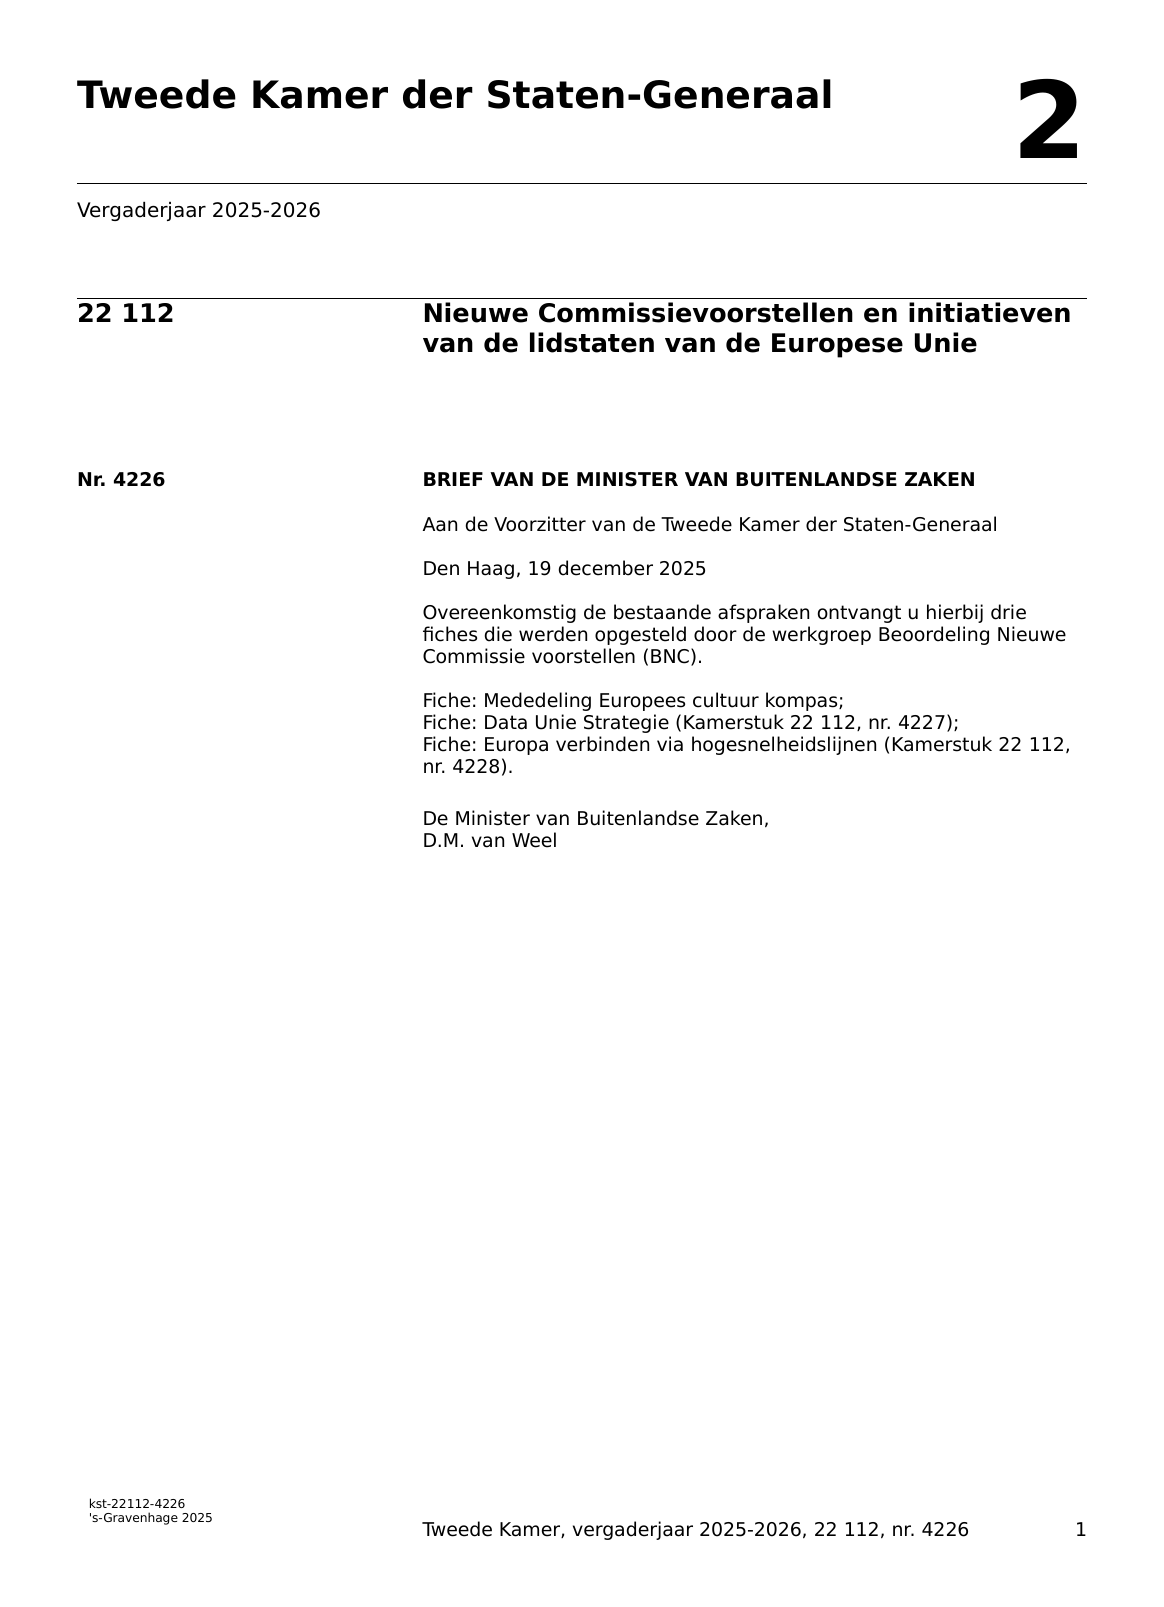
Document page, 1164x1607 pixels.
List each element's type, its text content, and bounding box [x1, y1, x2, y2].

text Aan de Voorzitter van de Tweede Kamer der Staten-Generaal [422, 513, 1087, 536]
subtitle 22 112 Nieuwe Commissievoorstellen en initiatieven van de lidstaten van de Europese Unie [77, 299, 1087, 358]
text Den Haag, 19 december 2025 [422, 558, 1087, 580]
text De Minister van Buitenlandse Zaken, D.M. van Weel [422, 808, 1087, 852]
table_header Tweede Kamer der Staten-Generaal [77, 59, 886, 183]
text kst-22112-4226 [88, 1497, 323, 1511]
text 's-Gravenhage 2025 [88, 1511, 323, 1525]
text Fiche: Europa verbinden via hogesnelheidslijnen (Kamerstuk 22 112, nr. 4228). [422, 734, 1087, 778]
table_header 2 [886, 59, 1087, 183]
text Overeenkomstig de bestaande afspraken ontvangt u hierbij drie fiches die werden opgesteld door de werkgroep Beoordeling Nieuwe Commissie voorstellen (BNC). [422, 602, 1087, 668]
text Fiche: Data Unie Strategie (Kamerstuk 22 112, nr. 4227); [422, 712, 1087, 734]
table_cell Vergaderjaar 2025-2026 [77, 184, 1087, 298]
subtitle Nr. 4226 BRIEF VAN DE MINISTER VAN BUITENLANDSE ZAKEN [77, 469, 1087, 491]
text Fiche: Mededeling Europees cultuur kompas; [422, 690, 1087, 712]
